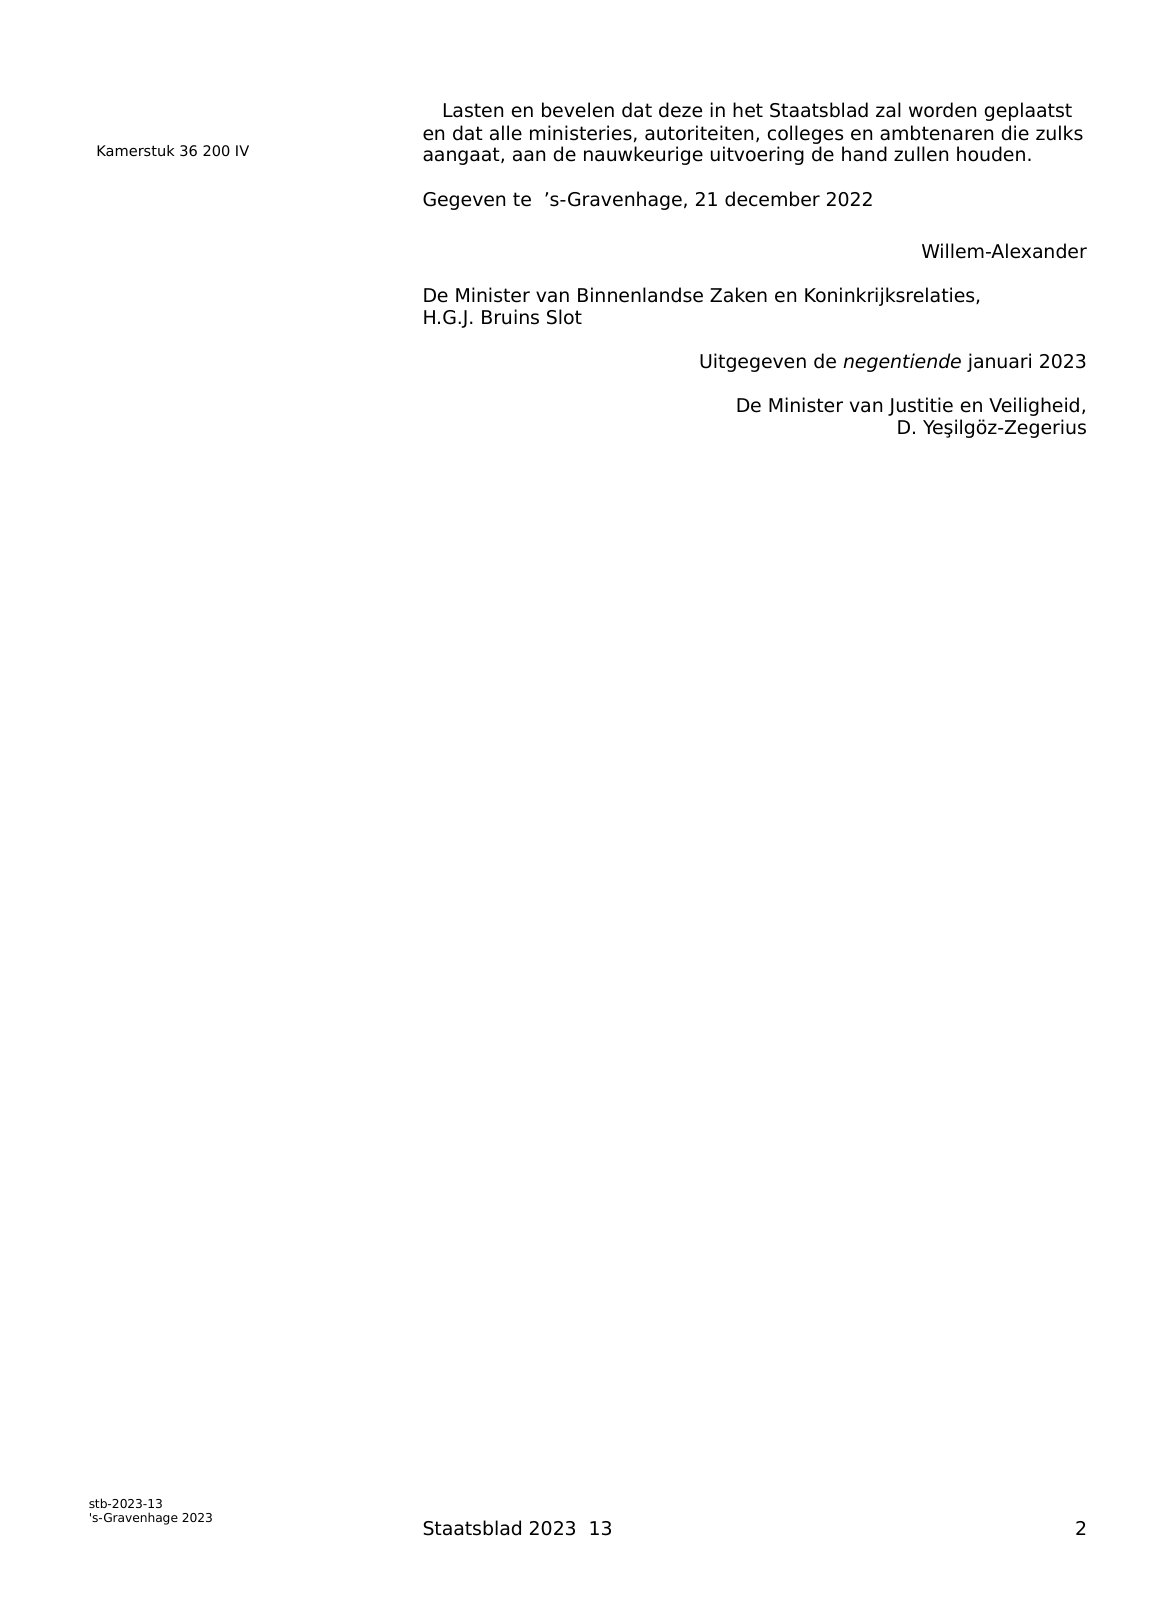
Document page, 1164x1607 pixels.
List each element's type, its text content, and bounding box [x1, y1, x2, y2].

text Willem-Alexander [422, 241, 1087, 262]
text 's-Gravenhage 2023 [88, 1511, 323, 1525]
text De Minister van Justitie en Veiligheid, D. Yeşilgöz-Zegerius [422, 395, 1087, 439]
text Uitgegeven de negentiende januari 2023 [422, 351, 1087, 373]
text De Minister van Binnenlandse Zaken en Koninkrijksrelaties, H.G.J. Bruins Slot [422, 285, 1087, 329]
text stb-2023-13 [88, 1497, 323, 1511]
text Gegeven te ’s-Gravenhage, 21 december 2022 [422, 188, 1087, 211]
text Lasten en bevelen dat deze in het Staatsblad zal worden geplaatst en dat alle ministeries, autoriteiten, colleges en ambtenaren die zulks aangaat, aan de nauwkeurige uitvoering de hand zullen houden. [422, 100, 1087, 166]
text Kamerstuk 36 200 IV [77, 143, 396, 160]
